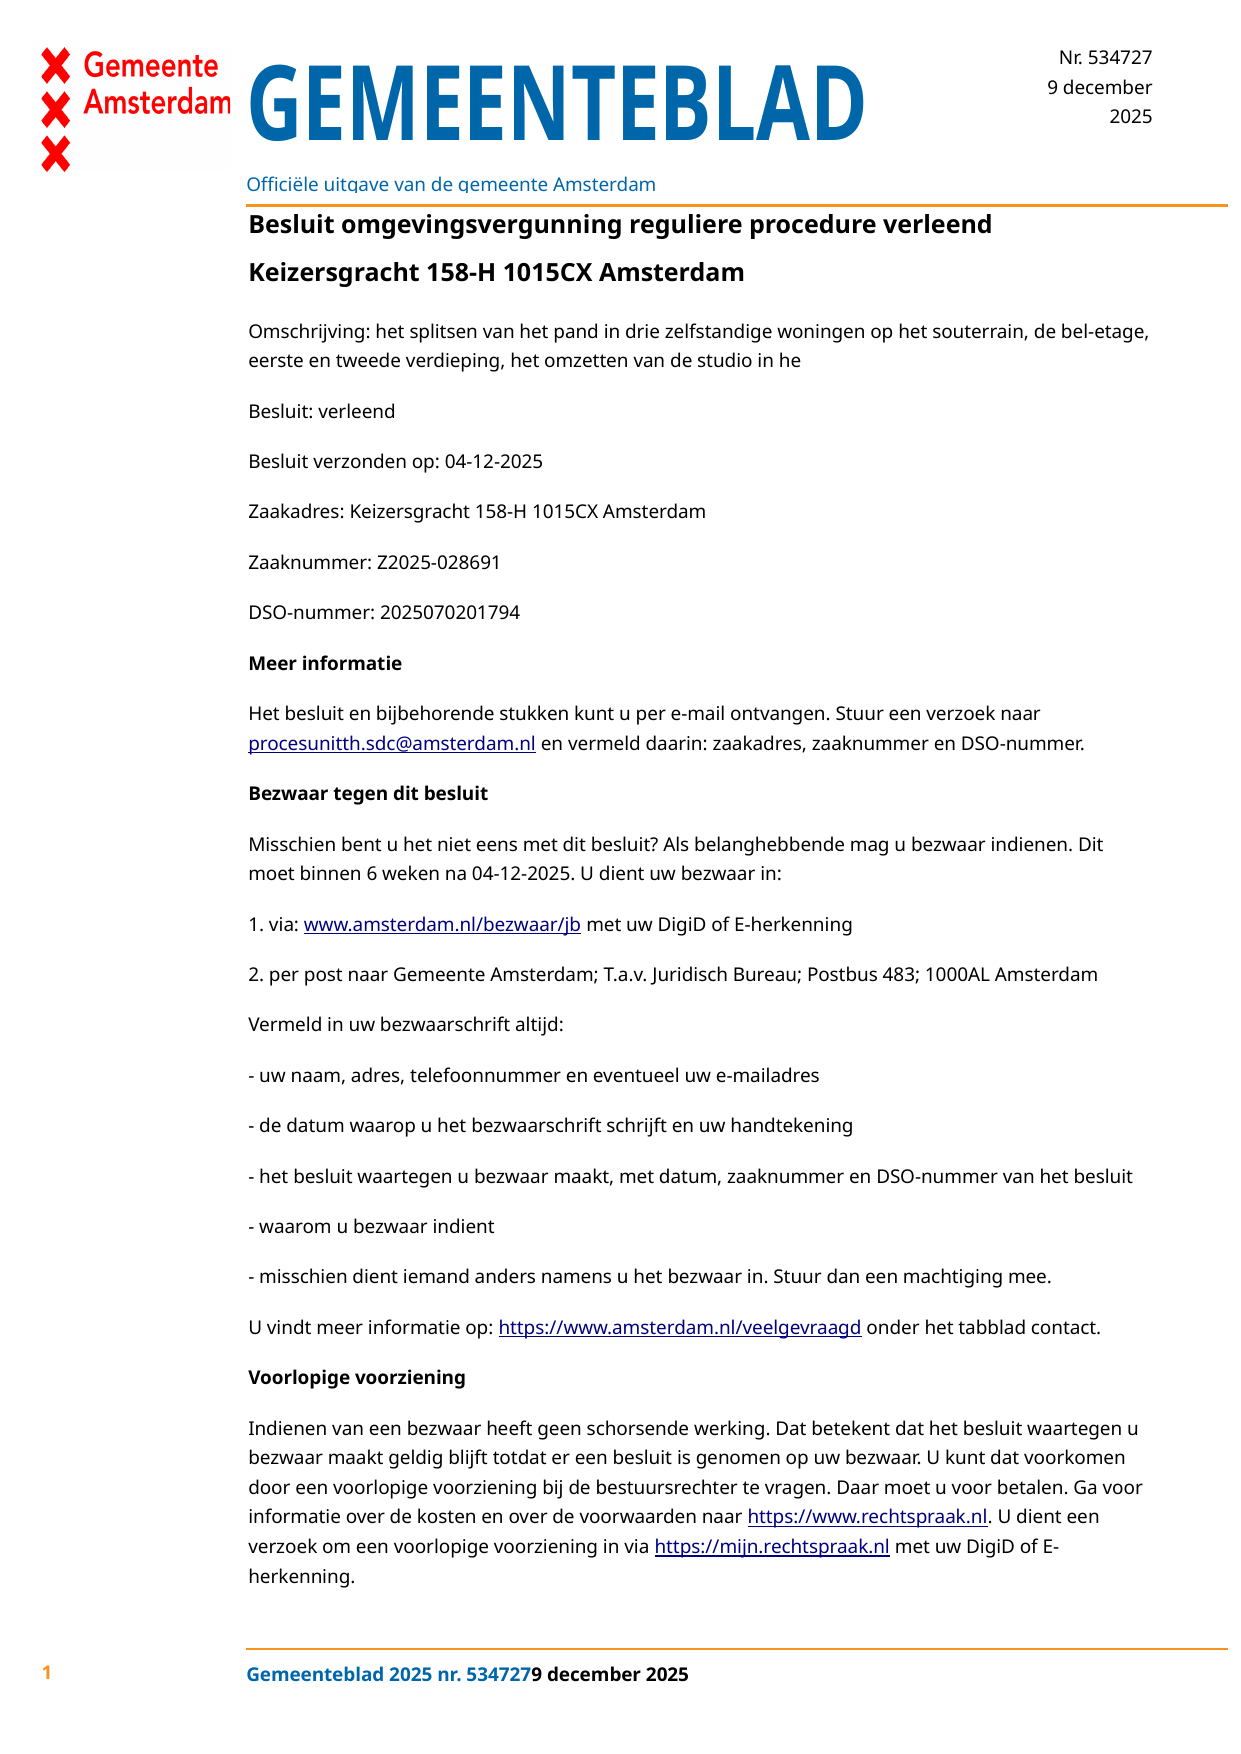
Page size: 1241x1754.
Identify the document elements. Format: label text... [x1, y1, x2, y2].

text Het besluit en bijbehorende stukken kunt u per e-mail ontvangen. Stuur een verzoek naar procesunitth.sdc@amsterdam.nl en vermeld daarin: zaakadres, zaaknummer en DSO-nummer. [248, 700, 1152, 756]
text Misschien bent u het niet eens met dit besluit? Als belanghebbende mag u bezwaar indienen. Dit moet binnen 6 weken na 04-12-2025. U dient uw bezwaar in: [248, 831, 1152, 886]
text Meer informatie [248, 650, 1152, 676]
text U vindt meer informatie op: https://www.amsterdam.nl/veelgevraagd onder het tabblad contact. [248, 1314, 1152, 1340]
text - de datum waarop u het bezwaarschrift schrijft en uw handtekening [248, 1112, 1152, 1138]
text Zaakadres: Keizersgracht 158-H 1015CX Amsterdam [248, 499, 1152, 524]
text Omschrijving: het splitsen van het pand in drie zelfstandige woningen op het souterrain, de bel-etage, eerste en tweede verdieping, het omzetten van de studio in he [248, 318, 1152, 373]
text Vermeld in uw bezwaarschrift altijd: [248, 1012, 1152, 1037]
text Besluit: verleend [248, 398, 1152, 424]
text Zaaknummer: Z2025-028691 [248, 549, 1152, 575]
text - uw naam, adres, telefoonnummer en eventueel uw e-mailadres [248, 1062, 1152, 1088]
text Besluit verzonden op: 04-12-2025 [248, 448, 1152, 474]
text - waarom u bezwaar indient [248, 1213, 1152, 1239]
text - het besluit waartegen u bezwaar maakt, met datum, zaaknummer en DSO-nummer van het besluit [248, 1163, 1152, 1189]
picture [41, 47, 231, 172]
text Bezwaar tegen dit besluit [248, 780, 1152, 806]
text Indienen van een bezwaar heeft geen schorsende werking. Dat betekent dat het besluit waartegen u bezwaar maakt geldig blijft totdat er een besluit is genomen op uw bezwaar. U kunt dat voorkomen door een voorlopige voorziening bij de bestuursrechter te vragen. Daar moet u voor betalen. Ga voor informatie over de kosten en over de voorwaarden naar https://www.rechtspraak.nl. U dient een verzoek om een voorlopige voorziening in via https://mijn.rechtspraak.nl met uw DigiD of E-herkenning. [248, 1415, 1152, 1589]
text Voorlopige voorziening [248, 1364, 1152, 1390]
text - misschien dient iemand anders namens u het bezwaar in. Stuur dan een machtiging mee. [248, 1264, 1152, 1289]
text 2. per post naar Gemeente Amsterdam; T.a.v. Juridisch Bureau; Postbus 483; 1000AL Amsterdam [248, 961, 1152, 987]
text Besluit omgevingsvergunning reguliere procedure verleend Keizersgracht 158-H 1015CX Amsterdam [248, 207, 1152, 288]
text 1. via: www.amsterdam.nl/bezwaar/jb met uw DigiD of E-herkenning [248, 911, 1152, 937]
text DSO-nummer: 2025070201794 [248, 599, 1152, 625]
